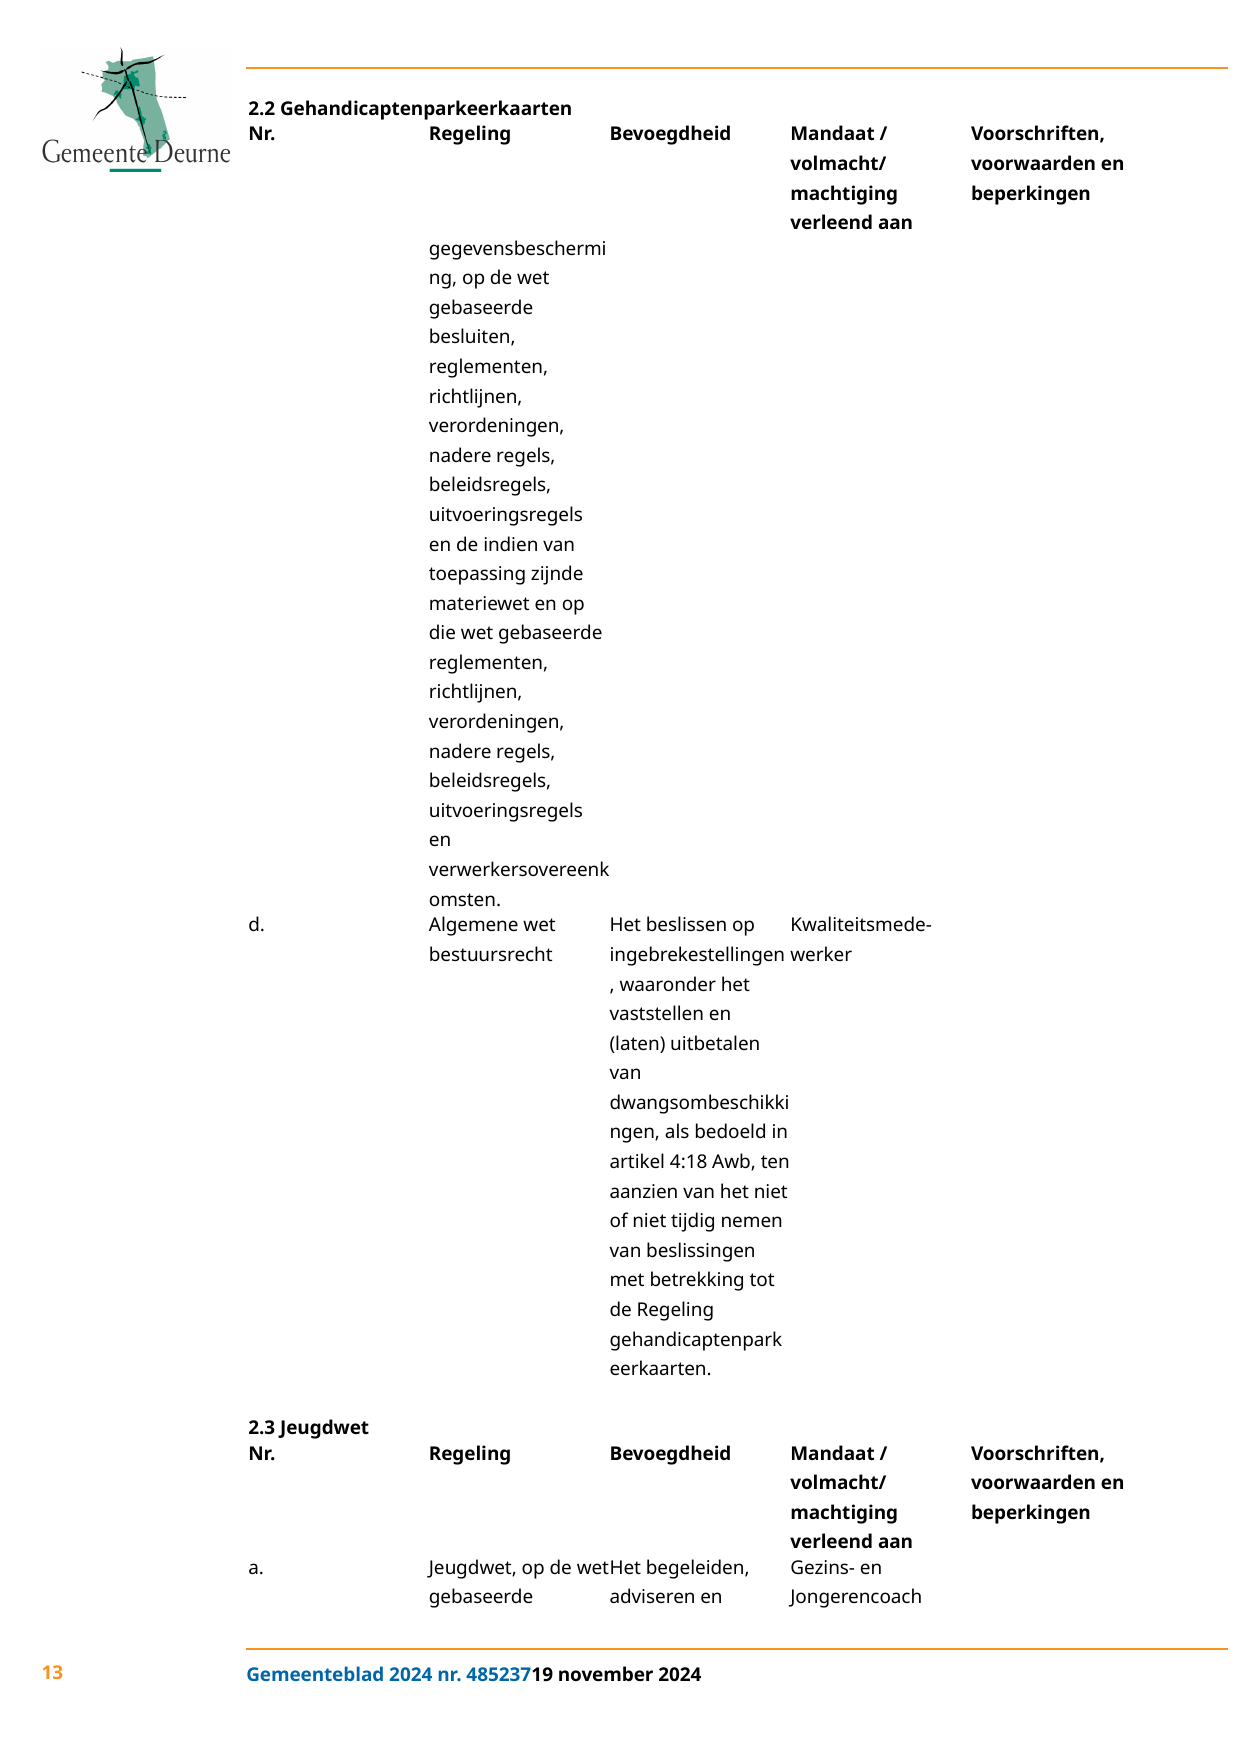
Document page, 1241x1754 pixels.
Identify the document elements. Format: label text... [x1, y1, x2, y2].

table_cell Algemene wet bestuursrecht [429, 912, 609, 1381]
table_cell Bevoegdheid [609, 1440, 790, 1554]
table_cell Mandaat / volmacht/ machtiging verleend aan [790, 121, 971, 235]
table_cell Nr. [248, 121, 429, 235]
table_cell [971, 912, 1152, 1381]
table_header 2.2 Gehandicaptenparkeerkaarten [248, 95, 1152, 121]
picture [41, 47, 231, 172]
table_cell Het beslissen op ingebrekestellingen, waaronder het vaststellen en (laten) uitbetalen van dwangsombeschikkingen, als bedoeld in artikel 4:18 Awb, ten aanzien van het niet of niet tijdig nemen van beslissingen met betrekking tot de Regeling gehandicaptenparkeerkaarten. [609, 912, 790, 1381]
table_cell Het begeleiden, adviseren en [609, 1554, 790, 1609]
table_cell Bevoegdheid [609, 121, 790, 235]
table_cell Voorschriften, voorwaarden en beperkingen [971, 121, 1152, 235]
table_cell Jeugdwet, op de wet gebaseerde [429, 1554, 609, 1609]
table_cell Mandaat / volmacht/ machtiging verleend aan [790, 1440, 971, 1554]
table_cell Kwaliteitsmede-werker [790, 912, 971, 1381]
table_cell [971, 235, 1152, 912]
table_cell Nr. [248, 1440, 429, 1554]
table_cell Voorschriften, voorwaarden en beperkingen [971, 1440, 1152, 1554]
table_header 2.3 Jeugdwet [248, 1414, 1152, 1440]
table_cell [971, 1554, 1152, 1609]
table_cell Gezins- en Jongerencoach [790, 1554, 971, 1609]
table_cell gegevensbescherming, op de wet gebaseerde besluiten, reglementen, richtlijnen, verordeningen, nadere regels, beleidsregels, uitvoeringsregels en de indien van toepassing zijnde materiewet en op die wet gebaseerde reglementen, richtlijnen, verordeningen, nadere regels, beleidsregels, uitvoeringsregels en verwerkersovereenkomsten. [429, 235, 609, 912]
table_cell Regeling [429, 121, 609, 235]
table_cell [248, 235, 429, 912]
table_cell a. [248, 1554, 429, 1609]
table_cell [790, 235, 971, 912]
table_cell Regeling [429, 1440, 609, 1554]
table_cell d. [248, 912, 429, 1381]
table_cell [609, 235, 790, 912]
